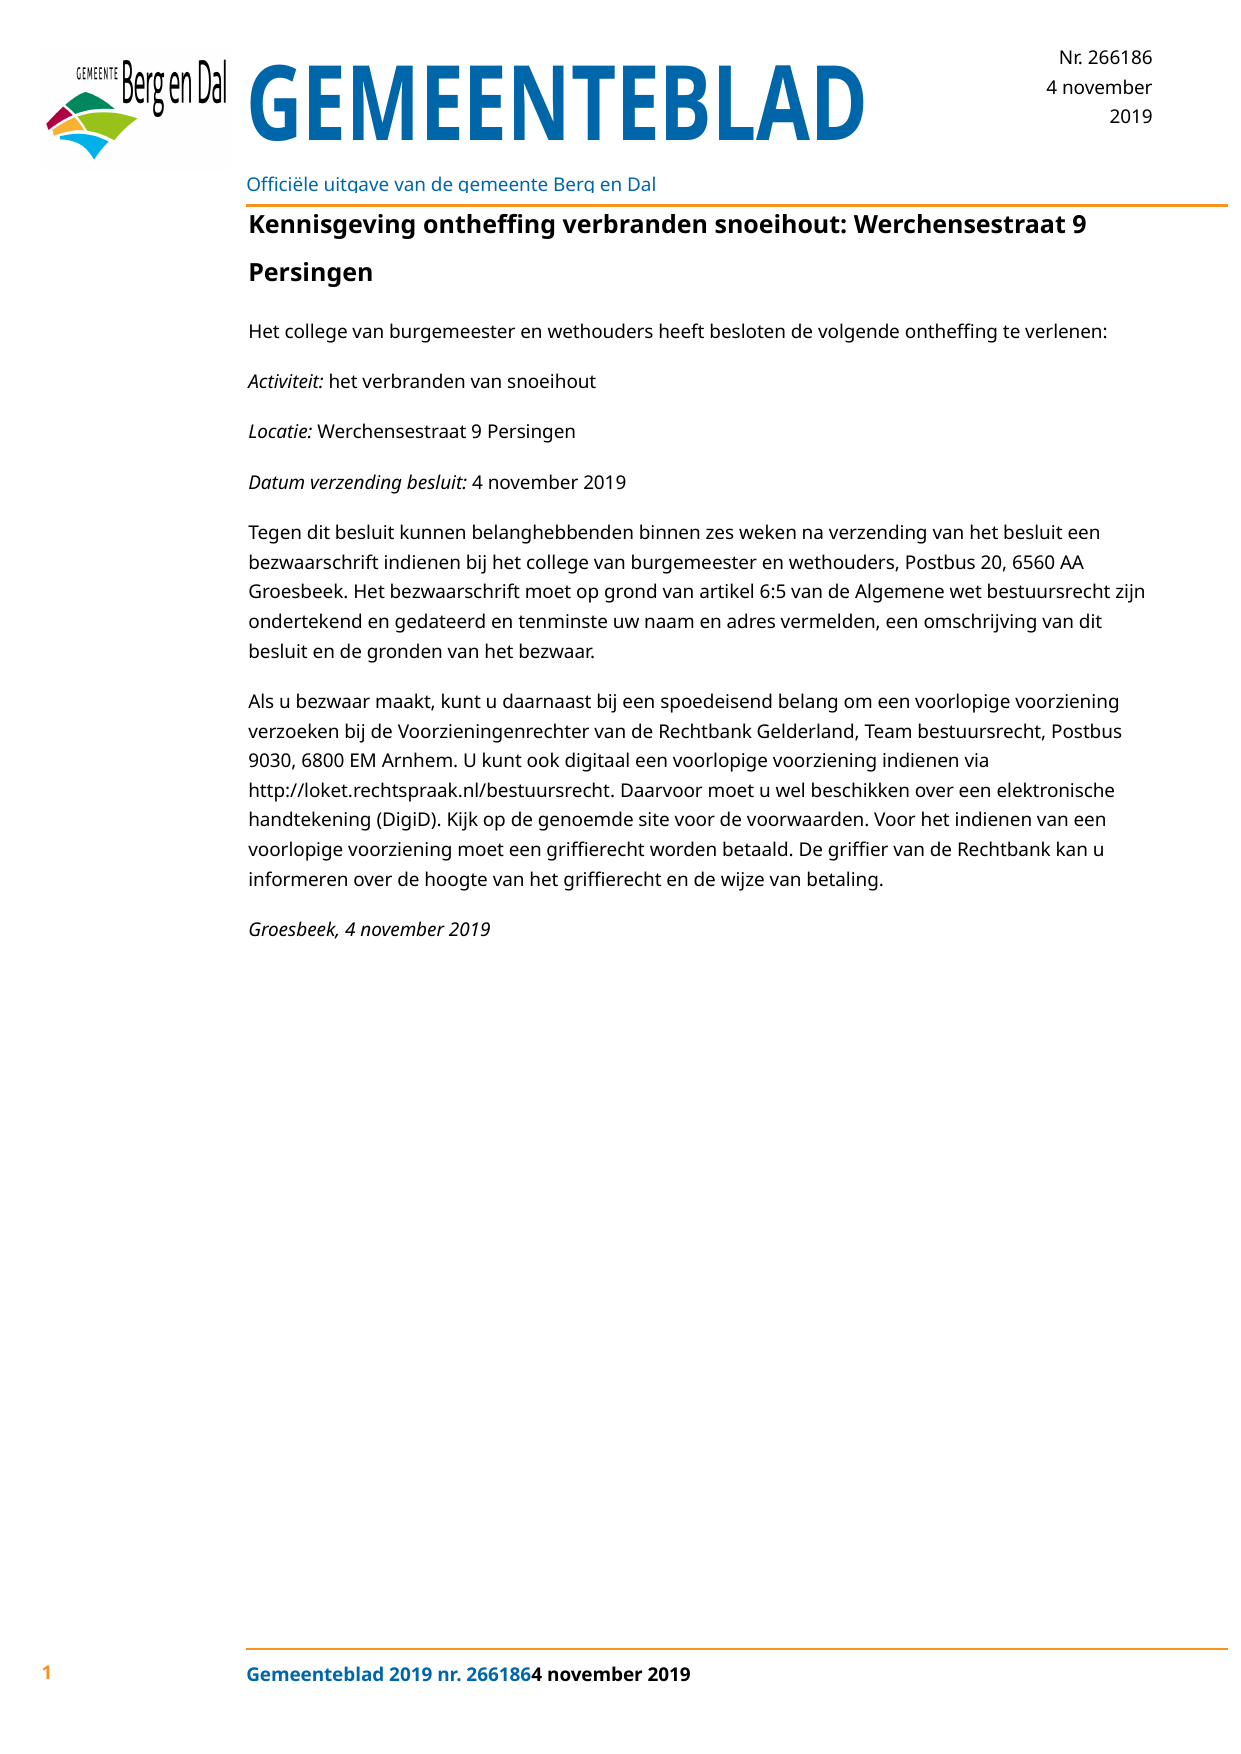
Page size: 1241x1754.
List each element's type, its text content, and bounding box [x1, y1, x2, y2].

text Als u bezwaar maakt, kunt u daarnaast bij een spoedeisend belang om een voorlopige voorziening verzoeken bij de Voorzieningenrechter van de Rechtbank Gelderland, Team bestuursrecht, Postbus 9030, 6800 EM Arnhem. U kunt ook digitaal een voorlopige voorziening indienen via http://loket.rechtspraak.nl/bestuursrecht. Daarvoor moet u wel beschikken over een elektronische handtekening (DigiD). Kijk op de genoemde site voor de voorwaarden. Voor het indienen van een voorlopige voorziening moet een griffierecht worden betaald. De griffier van de Rechtbank kan u informeren over de hoogte van het griffierecht en de wijze van betaling. [248, 688, 1152, 892]
text Tegen dit besluit kunnen belanghebbenden binnen zes weken na verzending van het besluit een bezwaarschrift indienen bij het college van burgemeester en wethouders, Postbus 20, 6560 AA Groesbeek. Het bezwaarschrift moet op grond van artikel 6:5 van de Algemene wet bestuursrecht zijn ondertekend en gedateerd en tenminste uw naam en adres vermelden, een omschrijving van dit besluit en de gronden van het bezwaar. [248, 519, 1152, 664]
text Het college van burgemeester en wethouders heeft besloten de volgende ontheffing te verlenen: [248, 318, 1152, 344]
text Datum verzending besluit: 4 november 2019 [248, 469, 1152, 495]
text Groesbeek, 4 november 2019 [248, 916, 1152, 942]
picture [41, 47, 231, 172]
text Activiteit: het verbranden van snoeihout [248, 368, 1152, 394]
text Locatie: Werchensestraat 9 Persingen [248, 419, 1152, 444]
text Kennisgeving ontheffing verbranden snoeihout: Werchensestraat 9 Persingen [248, 207, 1152, 288]
